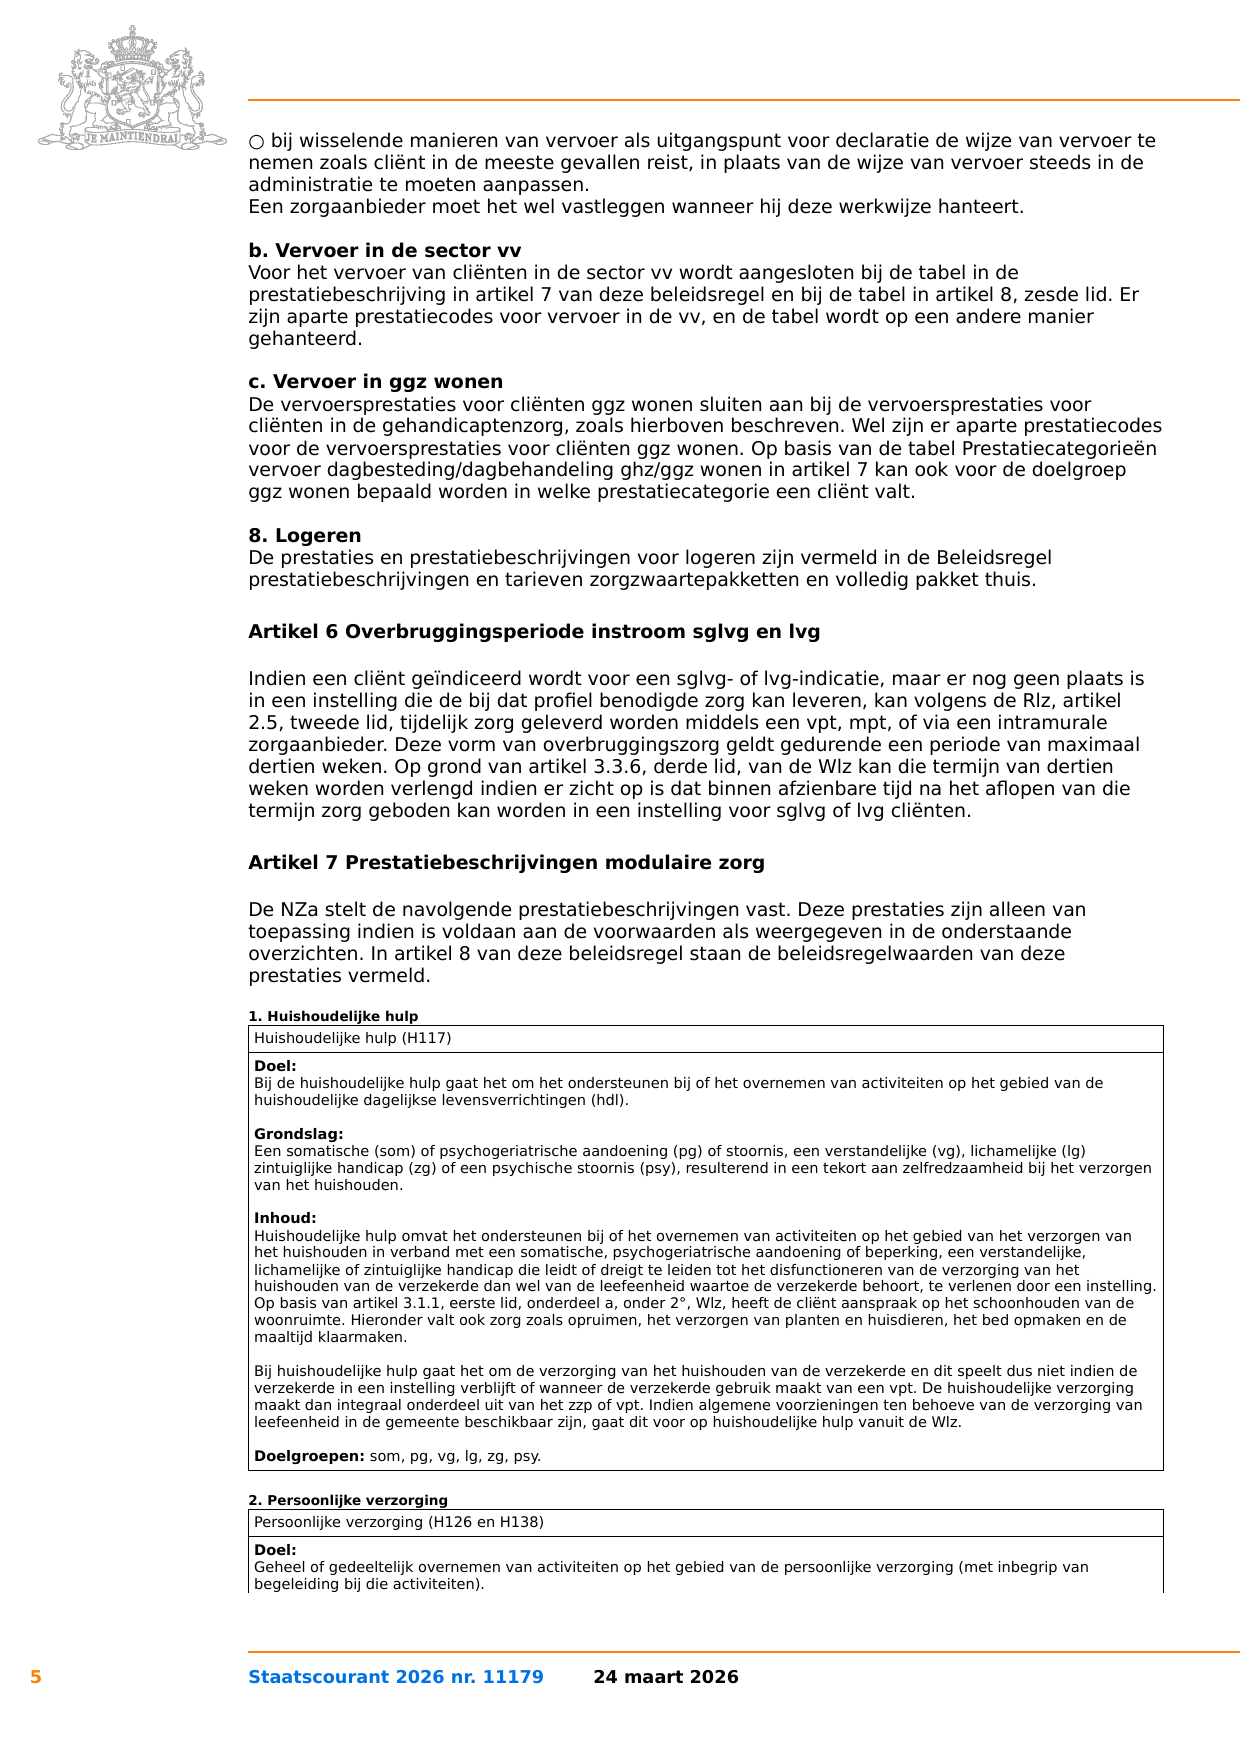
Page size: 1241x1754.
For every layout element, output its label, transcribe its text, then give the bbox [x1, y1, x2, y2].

table_cell Doel: Bij de huishoudelijke hulp gaat het om het ondersteunen bij of het overnemen van activiteiten op het gebied van de huishoudelijke dagelijkse levensverrichtingen (hdl). [249, 1053, 1163, 1108]
table_cell Persoonlijke verzorging (H126 en H138) [249, 1510, 1163, 1536]
table_header 1. Huishoudelijke hulp [248, 1009, 1163, 1024]
table_cell [249, 1346, 1163, 1363]
text De vervoersprestaties voor cliënten ggz wonen sluiten aan bij de vervoersprestaties voor cliënten in de gehandicaptenzorg, zoals hierboven beschreven. Wel zijn er aparte prestatiecodes voor de vervoersprestaties voor cliënten ggz wonen. Op basis van de tabel Prestatiecategorieën vervoer dagbesteding/dagbehandeling ghz/ggz wonen in artikel 7 kan ook voor de doelgroep ggz wonen bepaald worden in welke prestatiecategorie een cliënt valt. [248, 393, 1163, 503]
picture [38, 25, 227, 150]
table_header 2. Persoonlijke verzorging [248, 1493, 1163, 1508]
table_cell Bij huishoudelijke hulp gaat het om de verzorging van het huishouden van de verzekerde en dit speelt dus niet indien de verzekerde in een instelling verblijft of wanneer de verzekerde gebruik maakt van een vpt. De huishoudelijke verzorging maakt dan integraal onderdeel uit van het zzp of vpt. Indien algemene voorzieningen ten behoeve van de verzorging van leefeenheid in de gemeente beschikbaar zijn, gaat dit voor op huishoudelijke hulp vanuit de Wlz. [249, 1363, 1163, 1431]
table_cell [249, 1194, 1163, 1210]
text De prestaties en prestatiebeschrijvingen voor logeren zijn vermeld in de Beleidsregel prestatiebeschrijvingen en tarieven zorgzwaartepakketten en volledig pakket thuis. [248, 547, 1163, 591]
text Voor het vervoer van cliënten in de sector vv wordt aangesloten bij de tabel in de prestatiebeschrijving in artikel 7 van deze beleidsregel en bij de tabel in artikel 8, zesde lid. Er zijn aparte prestatiecodes voor vervoer in de vv, en de tabel wordt op een andere manier gehanteerd. [248, 262, 1163, 349]
text Indien een cliënt geïndiceerd wordt voor een sglvg- of lvg-indicatie, maar er nog geen plaats is in een instelling die de bij dat profiel benodigde zorg kan leveren, kan volgens de Rlz, artikel 2.5, tweede lid, tijdelijk zorg geleverd worden middels een vpt, mpt, of via een intramurale zorgaanbieder. Deze vorm van overbruggingszorg geldt gedurende een periode van maximaal dertien weken. Op grond van artikel 3.3.6, derde lid, van de Wlz kan die termijn van dertien weken worden verlengd indien er zicht op is dat binnen afzienbare tijd na het aflopen van die termijn zorg geboden kan worden in een instelling voor sglvg of lvg cliënten. [248, 668, 1163, 822]
subtitle c. Vervoer in ggz wonen [248, 371, 1163, 393]
subtitle b. Vervoer in de sector vv [248, 240, 1163, 262]
subtitle Artikel 7 Prestatiebeschrijvingen modulaire zorg [248, 852, 1163, 874]
text De NZa stelt de navolgende prestatiebeschrijvingen vast. Deze prestaties zijn alleen van toepassing indien is voldaan aan de voorwaarden als weergegeven in de onderstaande overzichten. In artikel 8 van deze beleidsregel staan de beleidsregelwaarden van deze prestaties vermeld. [248, 899, 1163, 987]
table_cell Inhoud: Huishoudelijke hulp omvat het ondersteunen bij of het overnemen van activiteiten op het gebied van het verzorgen van het huishouden in verband met een somatische, psychogeriatrische aandoening of beperking, een verstandelijke, lichamelijke of zintuiglijke handicap die leidt of dreigt te leiden tot het disfunctioneren van de verzorging van het huishouden van de verzekerde dan wel van de leefeenheid waartoe de verzekerde behoort, te verlenen door een instelling. Op basis van artikel 3.1.1, eerste lid, onderdeel a, onder 2°, Wlz, heeft de cliënt aanspraak op het schoonhouden van de woonruimte. Hieronder valt ook zorg zoals opruimen, het verzorgen van planten en huisdieren, het bed opmaken en de maaltijd klaarmaken. [249, 1210, 1163, 1346]
table_cell [249, 1431, 1163, 1448]
text ○ bij wisselende manieren van vervoer als uitgangspunt voor declaratie de wijze van vervoer te nemen zoals cliënt in de meeste gevallen reist, in plaats van de wijze van vervoer steeds in de administratie te moeten aanpassen. [248, 130, 1163, 196]
table_cell Huishoudelijke hulp (H117) [249, 1026, 1163, 1052]
table_cell Doel: Geheel of gedeeltelijk overnemen van activiteiten op het gebied van de persoonlijke verzorging (met inbegrip van begeleiding bij die activiteiten). [249, 1537, 1163, 1592]
table_cell Doelgroepen: som, pg, vg, lg, zg, psy. [249, 1448, 1163, 1470]
text Een zorgaanbieder moet het wel vastleggen wanneer hij deze werkwijze hanteert. [248, 196, 1163, 218]
subtitle Artikel 6 Overbruggingsperiode instroom sglvg en lvg [248, 621, 1163, 643]
table_cell [249, 1109, 1163, 1126]
table_cell Grondslag: Een somatische (som) of psychogeriatrische aandoening (pg) of stoornis, een verstandelijke (vg), lichamelijke (lg) zintuiglijke handicap (zg) of een psychische stoornis (psy), resulterend in een tekort aan zelfredzaamheid bij het verzorgen van het huishouden. [249, 1126, 1163, 1193]
subtitle 8. Logeren [248, 525, 1163, 547]
